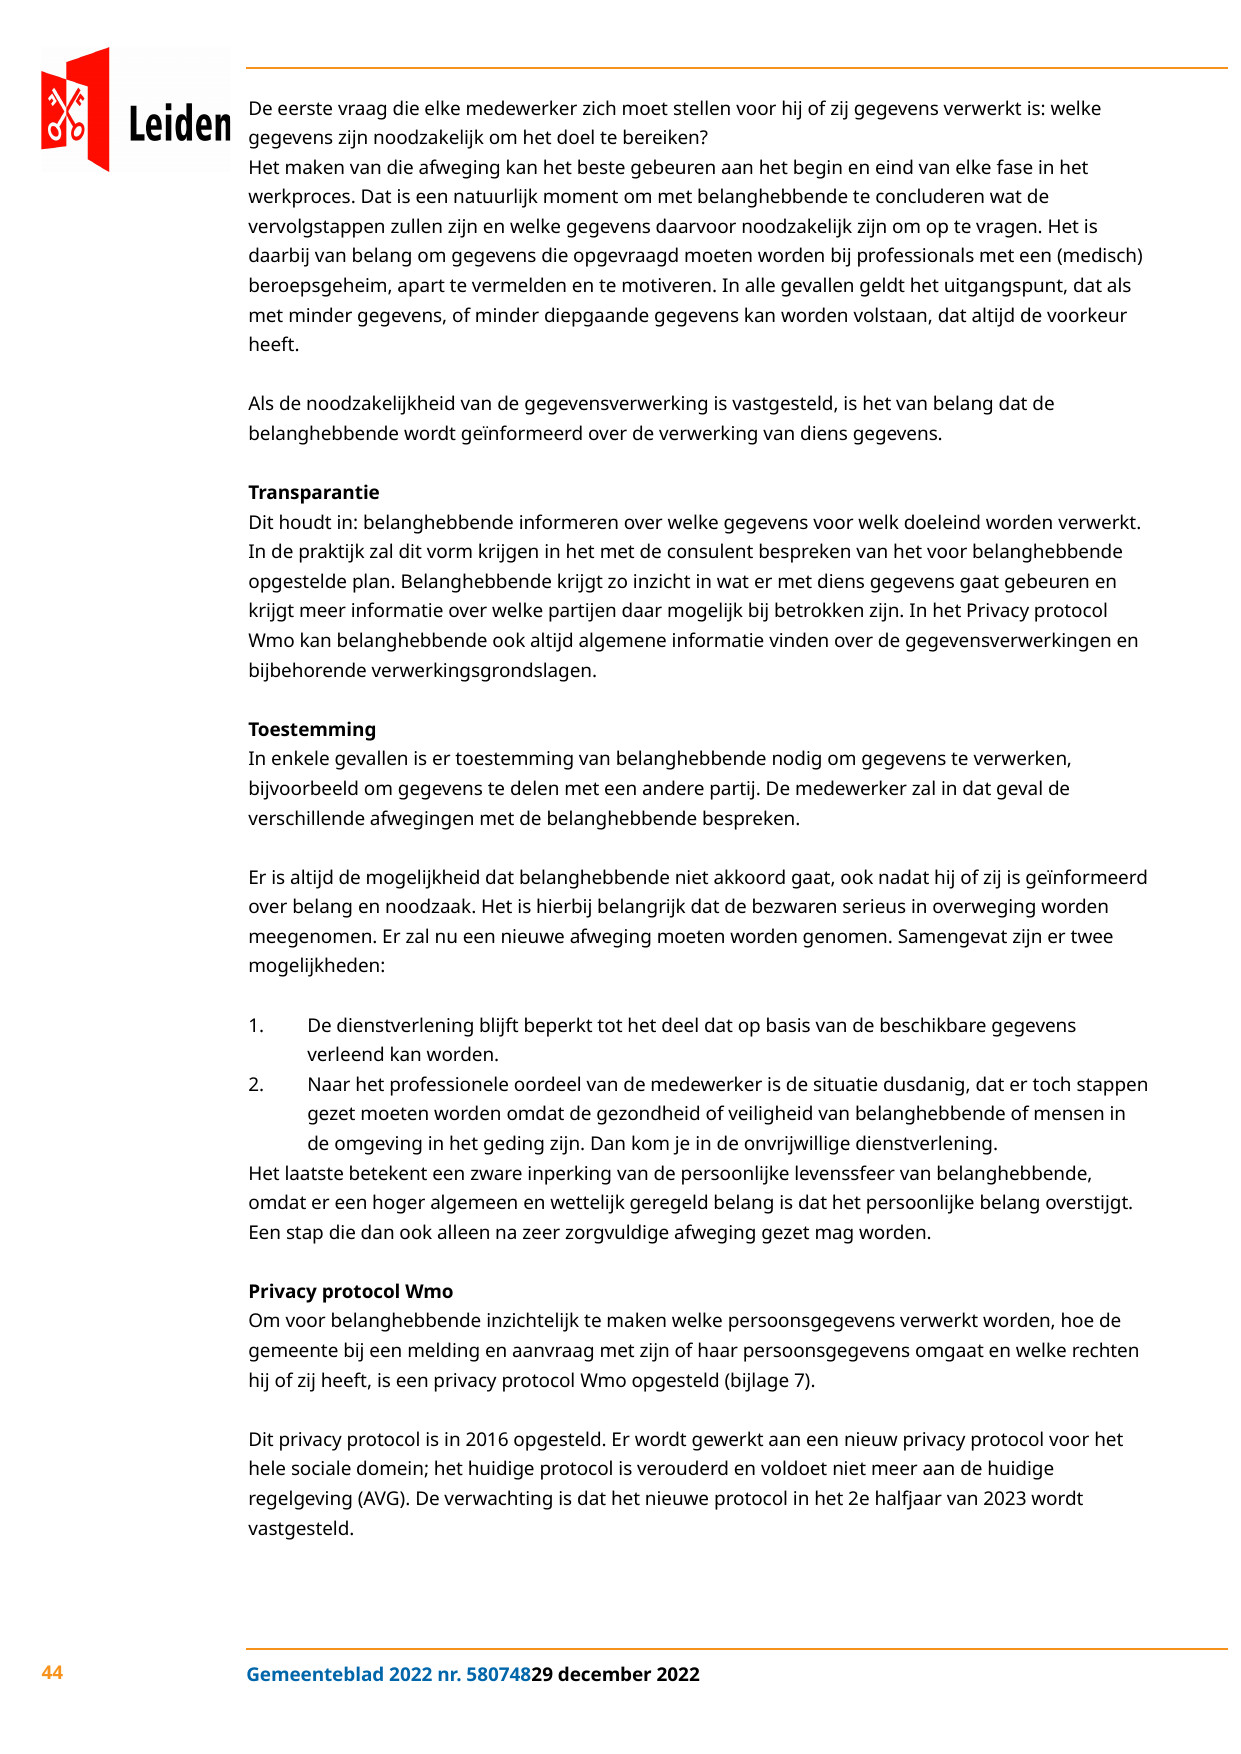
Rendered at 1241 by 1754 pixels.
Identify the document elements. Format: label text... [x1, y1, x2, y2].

text Toestemming [248, 716, 1152, 742]
text De eerste vraag die elke medewerker zich moet stellen voor hij of zij gegevens verwerkt is: welke gegevens zijn noodzakelijk om het doel te bereiken? [248, 95, 1152, 150]
text Om voor belanghebbende inzichtelijk te maken welke persoonsgegevens verwerkt worden, hoe de gemeente bij een melding en aanvraag met zijn of haar persoonsgegevens omgaat en welke rechten hij of zij heeft, is een privacy protocol Wmo opgesteld (bijlage 7). [248, 1308, 1152, 1393]
text Privacy protocol Wmo [248, 1278, 1152, 1304]
text Als de noodzakelijkheid van de gegevensverwerking is vastgesteld, is het van belang dat de belanghebbende wordt geïnformeerd over de verwerking van diens gegevens. [248, 391, 1152, 446]
text Er is altijd de mogelijkheid dat belanghebbende niet akkoord gaat, ook nadat hij of zij is geïnformeerd over belang en noodzaak. Het is hierbij belangrijk dat de bezwaren serieus in overweging worden meegenomen. Er zal nu een nieuwe afweging moeten worden genomen. Samengevat zijn er twee mogelijkheden: [248, 864, 1152, 978]
list Naar het professionele oordeel van de medewerker is de situatie dusdanig, dat er toch stappen gezet moeten worden omdat de gezondheid of veiligheid van belanghebbende of mensen in de omgeving in het geding zijn. Dan kom je in de onvrijwillige dienstverlening. [248, 1071, 1152, 1156]
list De dienstverlening blijft beperkt tot het deel dat op basis van de beschikbare gegevens verleend kan worden. [248, 1012, 1152, 1067]
text In enkele gevallen is er toestemming van belanghebbende nodig om gegevens te verwerken, bijvoorbeeld om gegevens te delen met een andere partij. De medewerker zal in dat geval de verschillende afwegingen met de belanghebbende bespreken. [248, 746, 1152, 831]
text Het laatste betekent een zware inperking van de persoonlijke levenssfeer van belanghebbende, omdat er een hoger algemeen en wettelijk geregeld belang is dat het persoonlijke belang overstijgt. Een stap die dan ook alleen na zeer zorgvuldige afweging gezet mag worden. [248, 1160, 1152, 1245]
text Transparantie [248, 479, 1152, 505]
text Dit privacy protocol is in 2016 opgesteld. Er wordt gewerkt aan een nieuw privacy protocol voor het hele sociale domein; het huidige protocol is verouderd en voldoet niet meer aan de huidige regelgeving (AVG). De verwachting is dat het nieuwe protocol in het 2e halfjaar van 2023 wordt vastgesteld. [248, 1426, 1152, 1541]
picture [41, 47, 231, 172]
text Het maken van die afweging kan het beste gebeuren aan het begin en eind van elke fase in het werkproces. Dat is een natuurlijk moment om met belanghebbende te concluderen wat de vervolgstappen zullen zijn en welke gegevens daarvoor noodzakelijk zijn om op te vragen. Het is daarbij van belang om gegevens die opgevraagd moeten worden bij professionals met een (medisch) beroepsgeheim, apart te vermelden en te motiveren. In alle gevallen geldt het uitgangspunt, dat als met minder gegevens, of minder diepgaande gegevens kan worden volstaan, dat altijd de voorkeur heeft. [248, 154, 1152, 357]
text Dit houdt in: belanghebbende informeren over welke gegevens voor welk doeleind worden verwerkt. In de praktijk zal dit vorm krijgen in het met de consulent bespreken van het voor belanghebbende opgestelde plan. Belanghebbende krijgt zo inzicht in wat er met diens gegevens gaat gebeuren en krijgt meer informatie over welke partijen daar mogelijk bij betrokken zijn. In het Privacy protocol Wmo kan belanghebbende ook altijd algemene informatie vinden over de gegevensverwerkingen en bijbehorende verwerkingsgrondslagen. [248, 509, 1152, 683]
